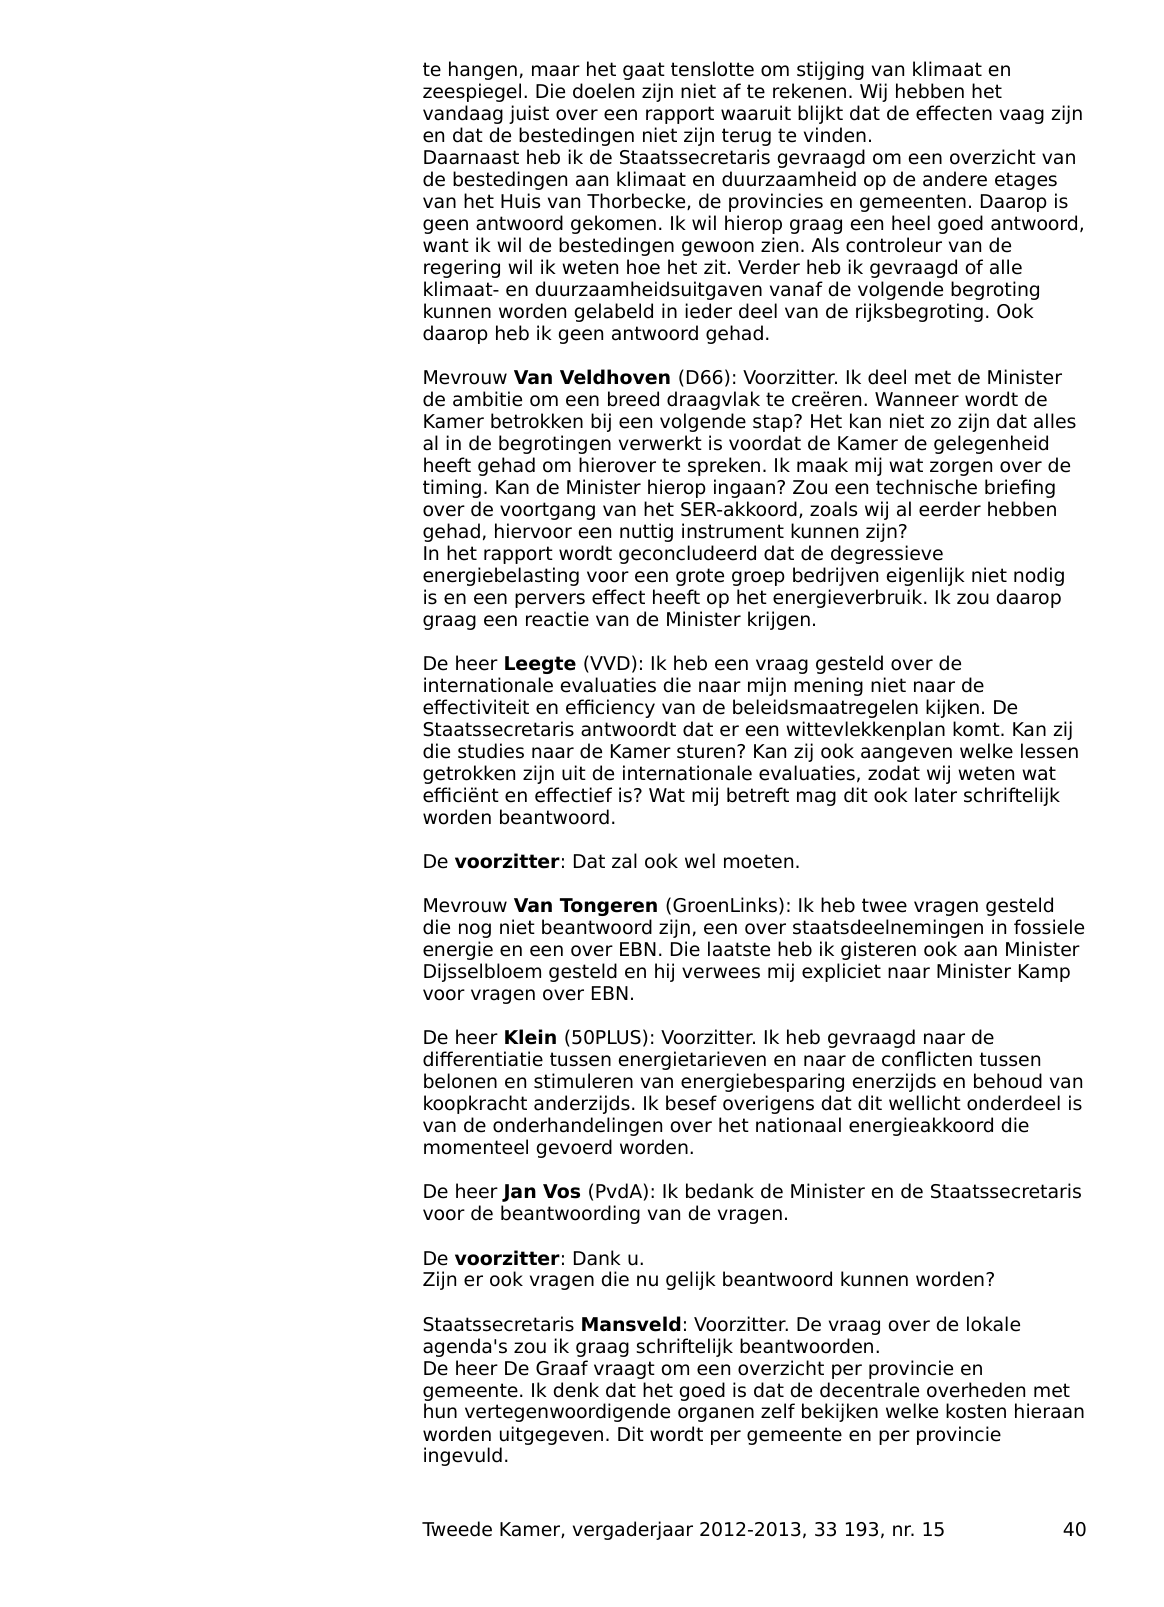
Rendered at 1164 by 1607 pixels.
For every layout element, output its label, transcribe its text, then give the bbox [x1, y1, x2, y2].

text In het rapport wordt geconcludeerd dat de degressieve energiebelasting voor een grote groep bedrijven eigenlijk niet nodig is en een pervers effect heeft op het energieverbruik. Ik zou daarop graag een reactie van de Minister krijgen. [422, 543, 1087, 631]
text De voorzitter: Dank u. [422, 1247, 1087, 1269]
text Zijn er ook vragen die nu gelijk beantwoord kunnen worden? [422, 1269, 1087, 1291]
text Mevrouw Van Veldhoven (D66): Voorzitter. Ik deel met de Minister de ambitie om een breed draagvlak te creëren. Wanneer wordt de Kamer betrokken bij een volgende stap? Het kan niet zo zijn dat alles al in de begrotingen verwerkt is voordat de Kamer de gelegenheid heeft gehad om hierover te spreken. Ik maak mij wat zorgen over de timing. Kan de Minister hierop ingaan? Zou een technische briefing over de voortgang van het SER-akkoord, zoals wij al eerder hebben gehad, hiervoor een nuttig instrument kunnen zijn? [422, 367, 1087, 543]
text De heer Klein (50PLUS): Voorzitter. Ik heb gevraagd naar de differentiatie tussen energietarieven en naar de conflicten tussen belonen en stimuleren van energiebesparing enerzijds en behoud van koopkracht anderzijds. Ik besef overigens dat dit wellicht onderdeel is van de onderhandelingen over het nationaal energieakkoord die momenteel gevoerd worden. [422, 1027, 1087, 1159]
text Daarnaast heb ik de Staatssecretaris gevraagd om een overzicht van de bestedingen aan klimaat en duurzaamheid op de andere etages van het Huis van Thorbecke, de provincies en gemeenten. Daarop is geen antwoord gekomen. Ik wil hierop graag een heel goed antwoord, want ik wil de bestedingen gewoon zien. Als controleur van de regering wil ik weten hoe het zit. Verder heb ik gevraagd of alle klimaat- en duurzaamheidsuitgaven vanaf de volgende begroting kunnen worden gelabeld in ieder deel van de rijksbegroting. Ook daarop heb ik geen antwoord gehad. [422, 147, 1087, 345]
text Staatssecretaris Mansveld: Voorzitter. De vraag over de lokale agenda's zou ik graag schriftelijk beantwoorden. [422, 1313, 1087, 1357]
text De heer Jan Vos (PvdA): Ik bedank de Minister en de Staatssecretaris voor de beantwoording van de vragen. [422, 1181, 1087, 1225]
text te hangen, maar het gaat tenslotte om stijging van klimaat en zeespiegel. Die doelen zijn niet af te rekenen. Wij hebben het vandaag juist over een rapport waaruit blijkt dat de effecten vaag zijn en dat de bestedingen niet zijn terug te vinden. [422, 59, 1087, 147]
text Mevrouw Van Tongeren (GroenLinks): Ik heb twee vragen gesteld die nog niet beantwoord zijn, een over staatsdeelnemingen in fossiele energie en een over EBN. Die laatste heb ik gisteren ook aan Minister Dijsselbloem gesteld en hij verwees mij expliciet naar Minister Kamp voor vragen over EBN. [422, 895, 1087, 1005]
text De heer De Graaf vraagt om een overzicht per provincie en gemeente. Ik denk dat het goed is dat de decentrale overheden met hun vertegenwoordigende organen zelf bekijken welke kosten hieraan worden uitgegeven. Dit wordt per gemeente en per provincie ingevuld. [422, 1357, 1087, 1467]
text De heer Leegte (VVD): Ik heb een vraag gesteld over de internationale evaluaties die naar mijn mening niet naar de effectiviteit en efficiency van de beleidsmaatregelen kijken. De Staatssecretaris antwoordt dat er een wittevlekkenplan komt. Kan zij die studies naar de Kamer sturen? Kan zij ook aangeven welke lessen getrokken zijn uit de internationale evaluaties, zodat wij weten wat efficiënt en effectief is? Wat mij betreft mag dit ook later schriftelijk worden beantwoord. [422, 653, 1087, 829]
text De voorzitter: Dat zal ook wel moeten. [422, 851, 1087, 873]
